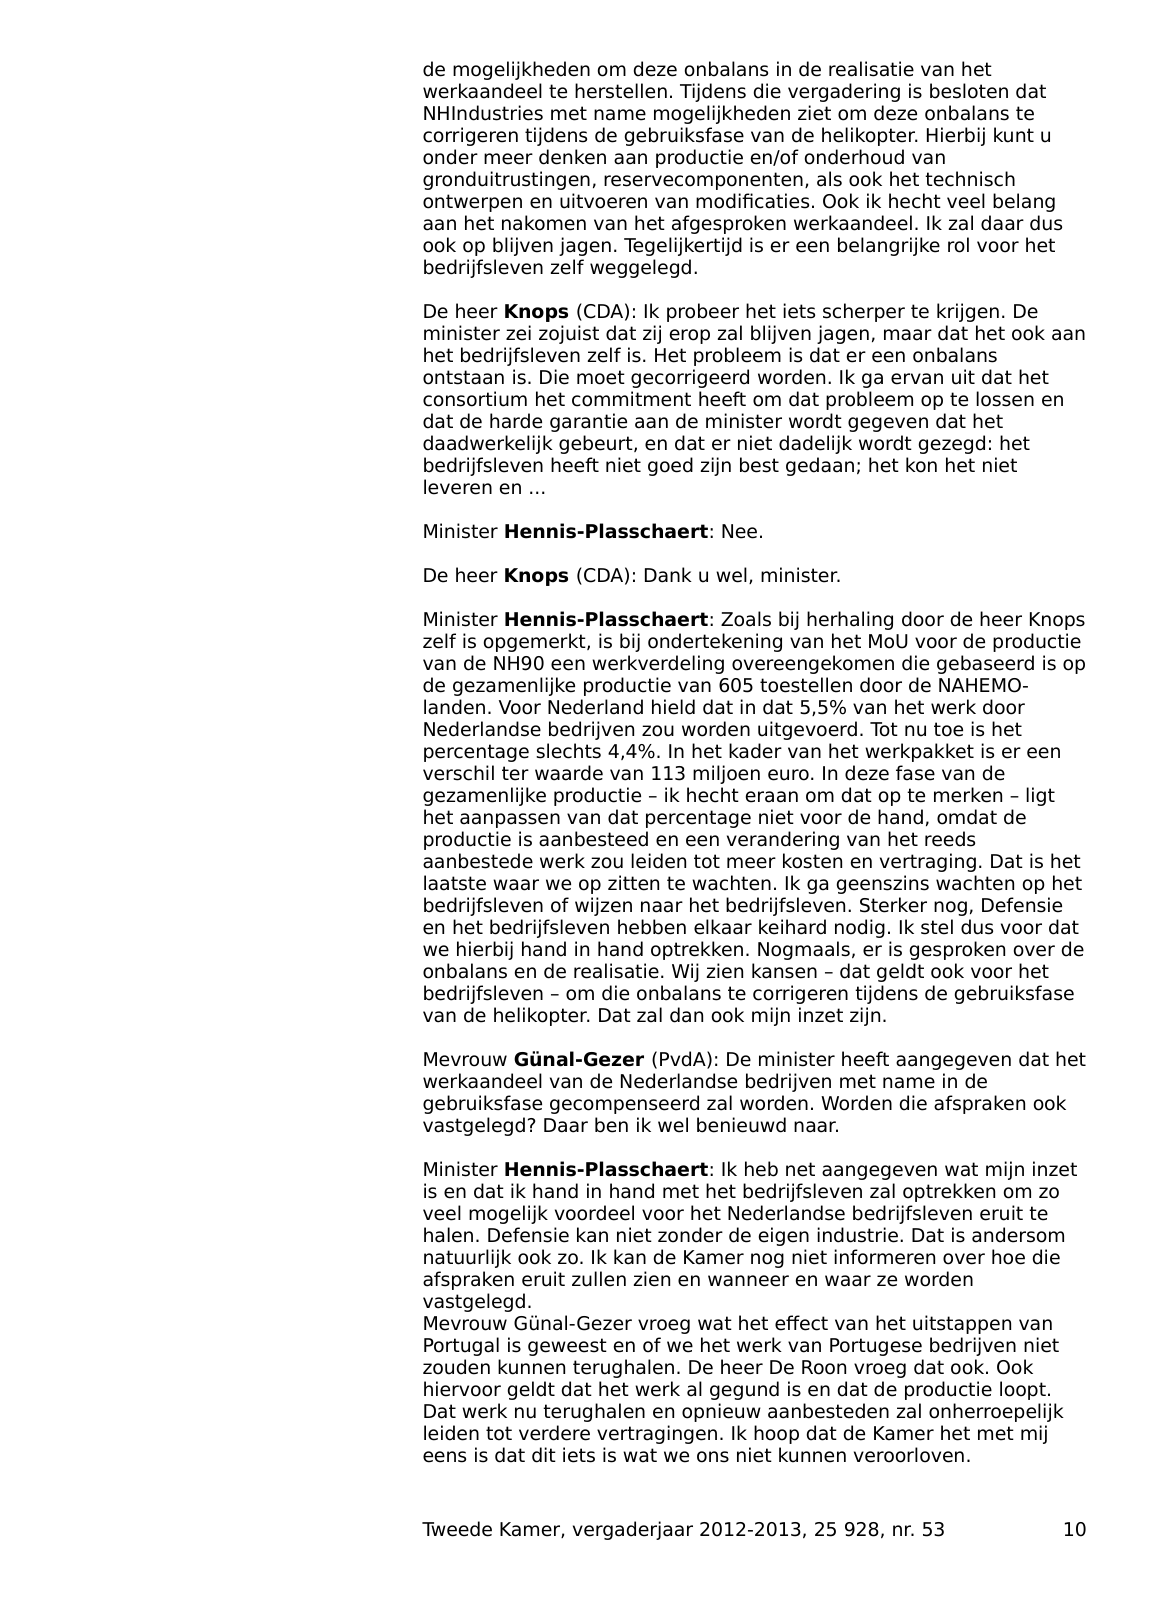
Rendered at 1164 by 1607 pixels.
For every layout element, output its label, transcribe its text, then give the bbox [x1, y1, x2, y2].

text Mevrouw Günal-Gezer (PvdA): De minister heeft aangegeven dat het werkaandeel van de Nederlandse bedrijven met name in de gebruiksfase gecompenseerd zal worden. Worden die afspraken ook vastgelegd? Daar ben ik wel benieuwd naar. [422, 1049, 1087, 1137]
text de mogelijkheden om deze onbalans in de realisatie van het werkaandeel te herstellen. Tijdens die vergadering is besloten dat NHIndustries met name mogelijkheden ziet om deze onbalans te corrigeren tijdens de gebruiksfase van de helikopter. Hierbij kunt u onder meer denken aan productie en/of onderhoud van gronduitrustingen, reservecomponenten, als ook het technisch ontwerpen en uitvoeren van modificaties. Ook ik hecht veel belang aan het nakomen van het afgesproken werkaandeel. Ik zal daar dus ook op blijven jagen. Tegelijkertijd is er een belangrijke rol voor het bedrijfsleven zelf weggelegd. [422, 59, 1087, 279]
text Mevrouw Günal-Gezer vroeg wat het effect van het uitstappen van Portugal is geweest en of we het werk van Portugese bedrijven niet zouden kunnen terughalen. De heer De Roon vroeg dat ook. Ook hiervoor geldt dat het werk al gegund is en dat de productie loopt. Dat werk nu terughalen en opnieuw aanbesteden zal onherroepelijk leiden tot verdere vertragingen. Ik hoop dat de Kamer het met mij eens is dat dit iets is wat we ons niet kunnen veroorloven. [422, 1313, 1087, 1467]
text De heer Knops (CDA): Ik probeer het iets scherper te krijgen. De minister zei zojuist dat zij erop zal blijven jagen, maar dat het ook aan het bedrijfsleven zelf is. Het probleem is dat er een onbalans ontstaan is. Die moet gecorrigeerd worden. Ik ga ervan uit dat het consortium het commitment heeft om dat probleem op te lossen en dat de harde garantie aan de minister wordt gegeven dat het daadwerkelijk gebeurt, en dat er niet dadelijk wordt gezegd: het bedrijfsleven heeft niet goed zijn best gedaan; het kon het niet leveren en ... [422, 301, 1087, 499]
text Minister Hennis-Plasschaert: Zoals bij herhaling door de heer Knops zelf is opgemerkt, is bij ondertekening van het MoU voor de productie van de NH90 een werkverdeling overeengekomen die gebaseerd is op de gezamenlijke productie van 605 toestellen door de NAHEMO-landen. Voor Nederland hield dat in dat 5,5% van het werk door Nederlandse bedrijven zou worden uitgevoerd. Tot nu toe is het percentage slechts 4,4%. In het kader van het werkpakket is er een verschil ter waarde van 113 miljoen euro. In deze fase van de gezamenlijke productie – ik hecht eraan om dat op te merken – ligt het aanpassen van dat percentage niet voor de hand, omdat de productie is aanbesteed en een verandering van het reeds aanbestede werk zou leiden tot meer kosten en vertraging. Dat is het laatste waar we op zitten te wachten. Ik ga geenszins wachten op het bedrijfsleven of wijzen naar het bedrijfsleven. Sterker nog, Defensie en het bedrijfsleven hebben elkaar keihard nodig. Ik stel dus voor dat we hierbij hand in hand optrekken. Nogmaals, er is gesproken over de onbalans en de realisatie. Wij zien kansen – dat geldt ook voor het bedrijfsleven – om die onbalans te corrigeren tijdens de gebruiksfase van de helikopter. Dat zal dan ook mijn inzet zijn. [422, 609, 1087, 1027]
text De heer Knops (CDA): Dank u wel, minister. [422, 565, 1087, 587]
text Minister Hennis-Plasschaert: Ik heb net aangegeven wat mijn inzet is en dat ik hand in hand met het bedrijfsleven zal optrekken om zo veel mogelijk voordeel voor het Nederlandse bedrijfsleven eruit te halen. Defensie kan niet zonder de eigen industrie. Dat is andersom natuurlijk ook zo. Ik kan de Kamer nog niet informeren over hoe die afspraken eruit zullen zien en wanneer en waar ze worden vastgelegd. [422, 1159, 1087, 1313]
text Minister Hennis-Plasschaert: Nee. [422, 521, 1087, 543]
